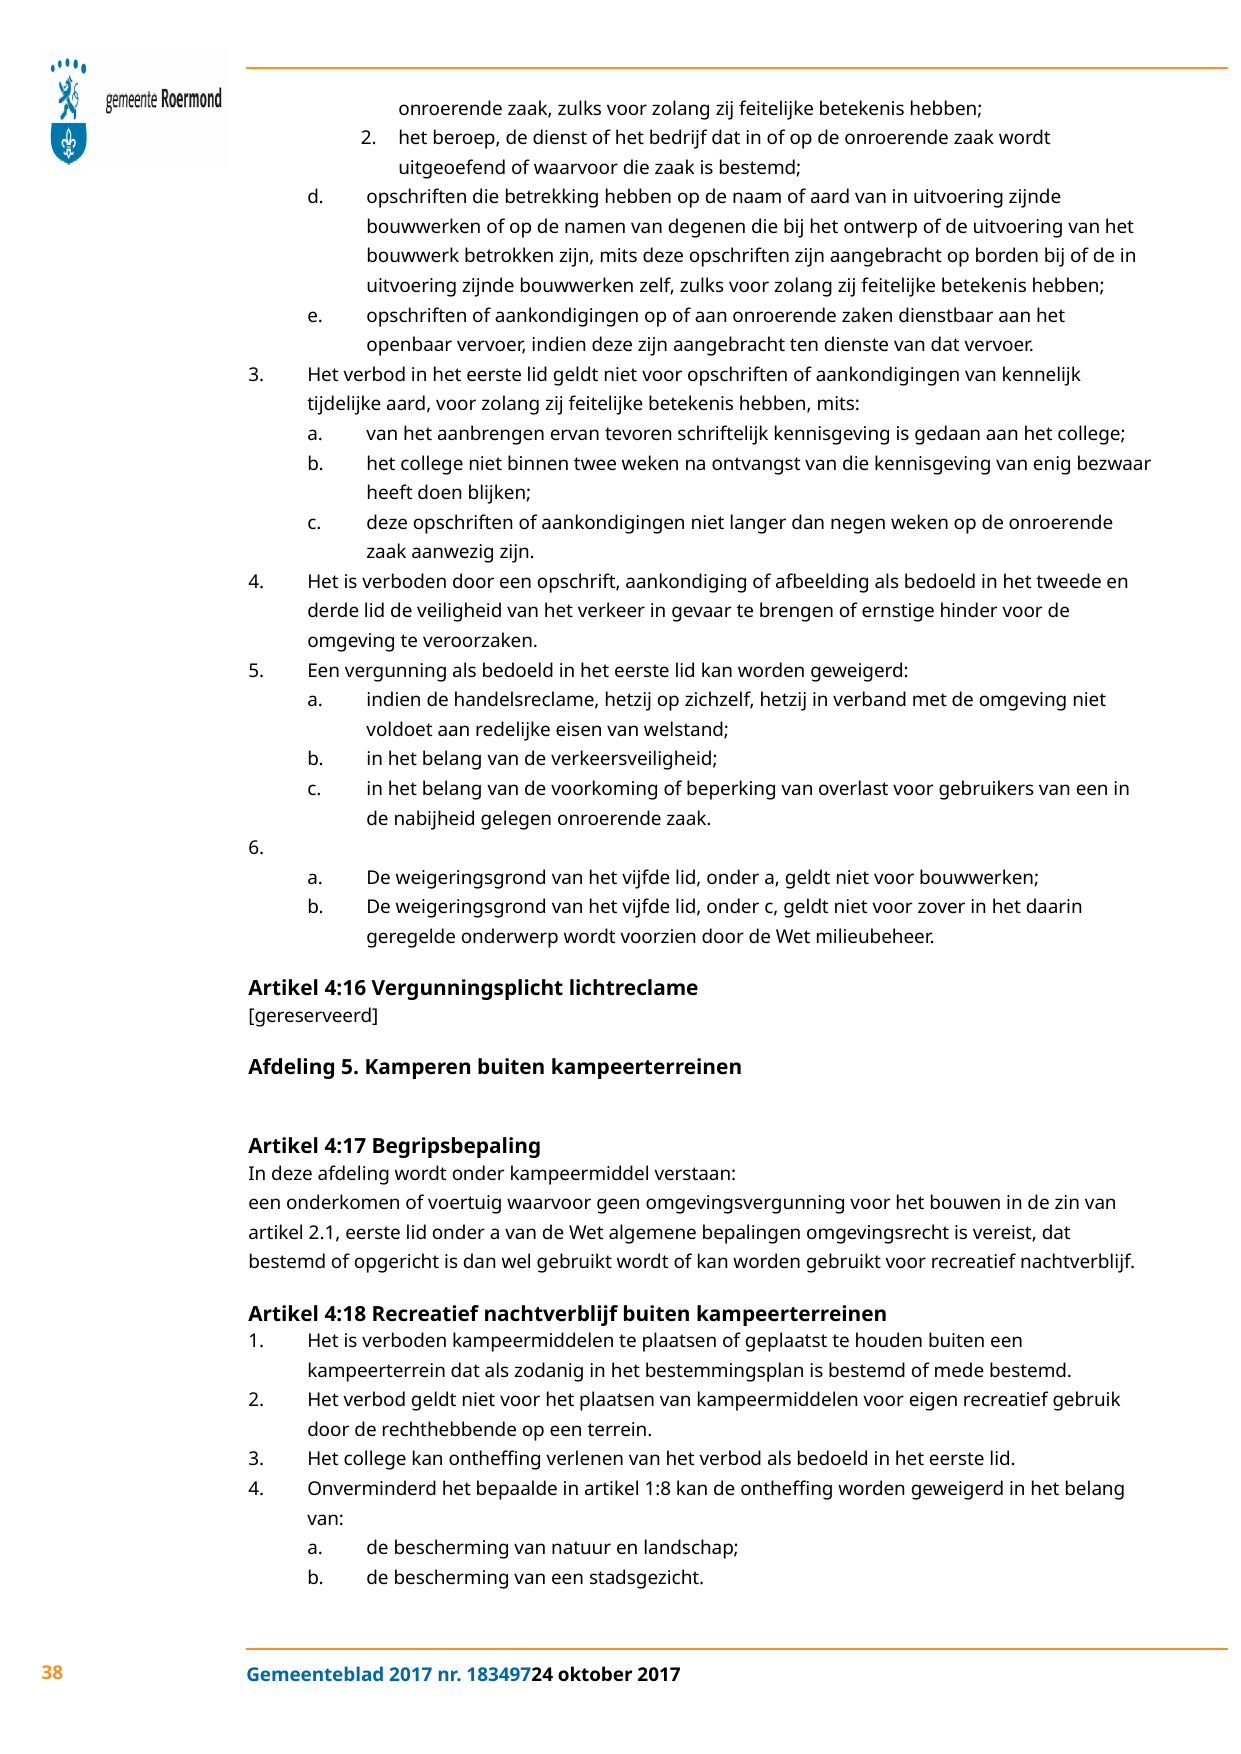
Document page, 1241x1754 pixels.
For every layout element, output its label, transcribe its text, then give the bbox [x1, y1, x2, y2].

list het college niet binnen twee weken na ontvangst van die kennisgeving van enig bezwaar heeft doen blijken; [307, 450, 1152, 505]
list Het college kan ontheffing verlenen van het verbod als bedoeld in het eerste lid. [248, 1446, 1152, 1471]
list deze opschriften of aankondigingen niet langer dan negen weken op de onroerende zaak aanwezig zijn. [307, 509, 1152, 564]
list in het belang van de verkeersveiligheid; [307, 746, 1152, 771]
text Artikel 4:18 Recreatief nachtverblijf buiten kampeerterreinen [248, 1299, 1152, 1327]
picture [41, 47, 231, 172]
list onroerende zaak, zulks voor zolang zij feitelijke betekenis hebben; [361, 95, 1152, 121]
list Het verbod geldt niet voor het plaatsen van kampeermiddelen voor eigen recreatief gebruik door de rechthebbende op een terrein. [248, 1386, 1152, 1442]
list van het aanbrengen ervan tevoren schriftelijk kennisgeving is gedaan aan het college; [307, 420, 1152, 446]
list indien de handelsreclame, hetzij op zichzelf, hetzij in verband met de omgeving niet voldoet aan redelijke eisen van welstand; [307, 686, 1152, 742]
list Het is verboden door een opschrift, aankondiging of afbeelding als bedoeld in het tweede en derde lid de veiligheid van het verkeer in gevaar te brengen of ernstige hinder voor de omgeving te veroorzaken. [248, 568, 1152, 653]
list De weigeringsgrond van het vijfde lid, onder c, geldt niet voor zover in het daarin geregelde onderwerp wordt voorzien door de Wet milieubeheer. [307, 893, 1152, 949]
list de bescherming van natuur en landschap; [307, 1534, 1152, 1560]
list opschriften die betrekking hebben op de naam of aard van in uitvoering zijnde bouwwerken of op de namen van degenen die bij het ontwerp of de uitvoering van het bouwwerk betrokken zijn, mits deze opschriften zijn aangebracht op borden bij of de in uitvoering zijnde bouwwerken zelf, zulks voor zolang zij feitelijke betekenis hebben; [307, 183, 1152, 298]
list Het verbod in het eerste lid geldt niet voor opschriften of aankondigingen van kennelijk tijdelijke aard, voor zolang zij feitelijke betekenis hebben, mits: [248, 361, 1152, 416]
list Een vergunning als bedoeld in het eerste lid kan worden geweigerd: [248, 657, 1152, 683]
text een onderkomen of voertuig waarvoor geen omgevingsvergunning voor het bouwen in de zin van artikel 2.1, eerste lid onder a van de Wet algemene bepalingen omgevingsrecht is vereist, dat bestemd of opgericht is dan wel gebruikt wordt of kan worden gebruikt voor recreatief nachtverblijf. [248, 1189, 1152, 1274]
text Afdeling 5. Kamperen buiten kampeerterreinen [248, 1052, 1152, 1081]
text Artikel 4:16 Vergunningsplicht lichtreclame [248, 973, 1152, 1002]
text In deze afdeling wordt onder kampeermiddel verstaan: [248, 1160, 1152, 1185]
list opschriften of aankondigingen op of aan onroerende zaken dienstbaar aan het openbaar vervoer, indien deze zijn aangebracht ten dienste van dat vervoer. [307, 302, 1152, 357]
list in het belang van de voorkoming of beperking van overlast voor gebruikers van een in de nabijheid gelegen onroerende zaak. [307, 775, 1152, 831]
text [gereserveerd] [248, 1002, 1152, 1028]
list de bescherming van een stadsgezicht. [307, 1564, 1152, 1590]
list Het is verboden kampeermiddelen te plaatsen of geplaatst te houden buiten een kampeerterrein dat als zodanig in het bestemmingsplan is bestemd of mede bestemd. [248, 1327, 1152, 1383]
list De weigeringsgrond van het vijfde lid, onder a, geldt niet voor bouwwerken; [307, 864, 1152, 890]
text Artikel 4:17 Begripsbepaling [248, 1131, 1152, 1160]
list het beroep, de dienst of het bedrijf dat in of op de onroerende zaak wordt uitgeoefend of waarvoor die zaak is bestemd; [361, 124, 1152, 180]
list Onverminderd het bepaalde in artikel 1:8 kan de ontheffing worden geweigerd in het belang van: [248, 1475, 1152, 1531]
